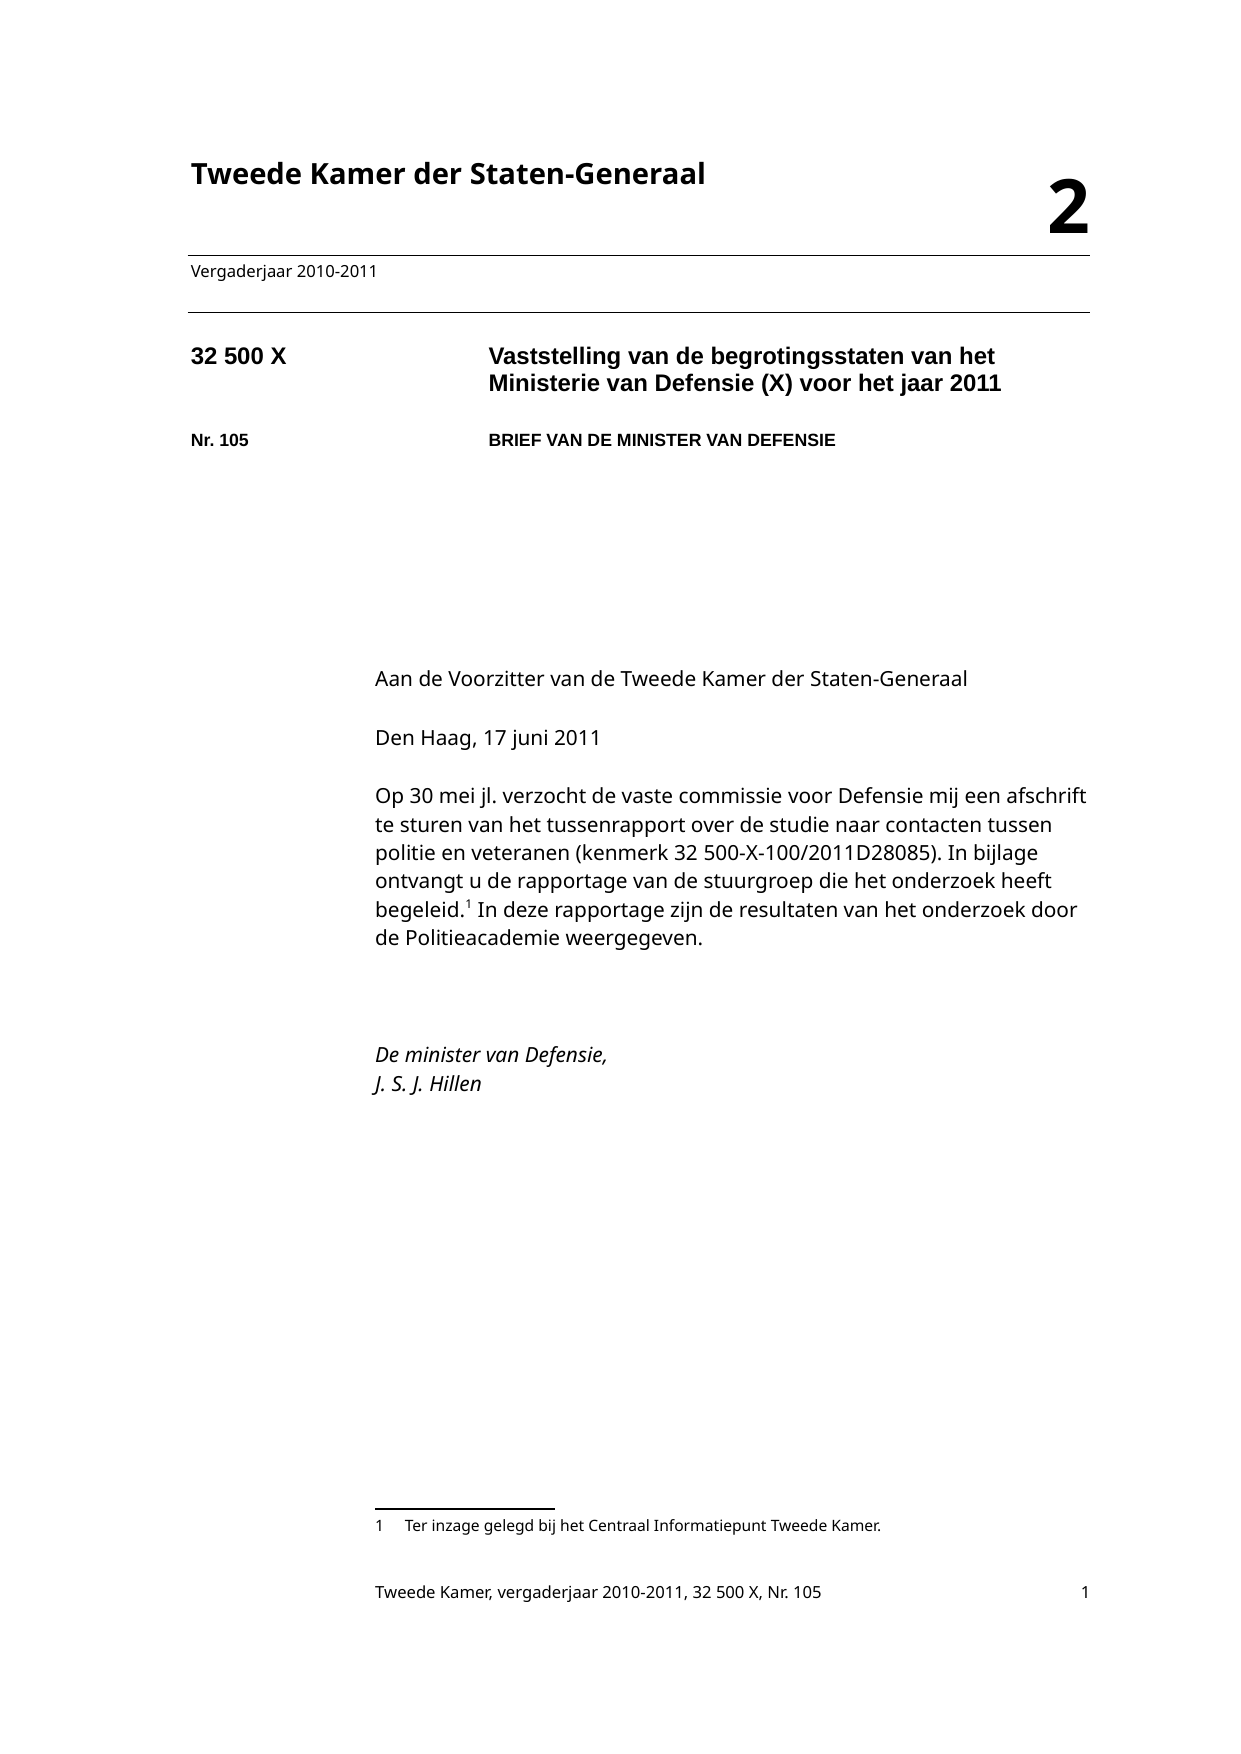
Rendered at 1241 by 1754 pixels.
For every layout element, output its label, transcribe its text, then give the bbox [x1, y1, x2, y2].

table_cell [485, 256, 1090, 312]
table_cell [188, 313, 485, 339]
table_cell Vergaderjaar 2010-2011 [188, 256, 485, 312]
text Den Haag, 17 juni 2011 [375, 723, 1090, 751]
text Ter inzage gelegd bij het Centraal Informatiepunt Tweede Kamer. [375, 1508, 1090, 1536]
table_cell Vaststelling van de begrotingsstaten van het Ministerie van Defensie (X) voor het jaar 2011 [485, 339, 1090, 427]
table_cell Nr. 105 [188, 427, 485, 546]
text Aan de Voorzitter van de Tweede Kamer der Staten-Generaal [375, 664, 1090, 693]
table_cell 32 500 X [188, 339, 485, 427]
text J. S. J. Hillen [375, 1069, 1090, 1097]
table_cell [485, 313, 1090, 339]
table_cell BRIEF VAN DE MINISTER VAN DEFENSIE [485, 427, 1090, 546]
text Op 30 mei jl. verzocht de vaste commissie voor Defensie mij een afschrift te sturen van het tussenrapport over de studie naar contacten tussen politie en veteranen (kenmerk 32 500-X-100/2011D28085). In bijlage ontvangt u de rapportage van de stuurgroep die het onderzoek heeft begeleid. In deze rapportage zijn de resultaten van het onderzoek door de Politieacademie weergegeven. [375, 781, 1090, 952]
table_header 2 [910, 150, 1090, 255]
table_header Tweede Kamer der Staten-Generaal [188, 150, 909, 255]
text De minister van Defensie, [375, 1040, 1090, 1069]
